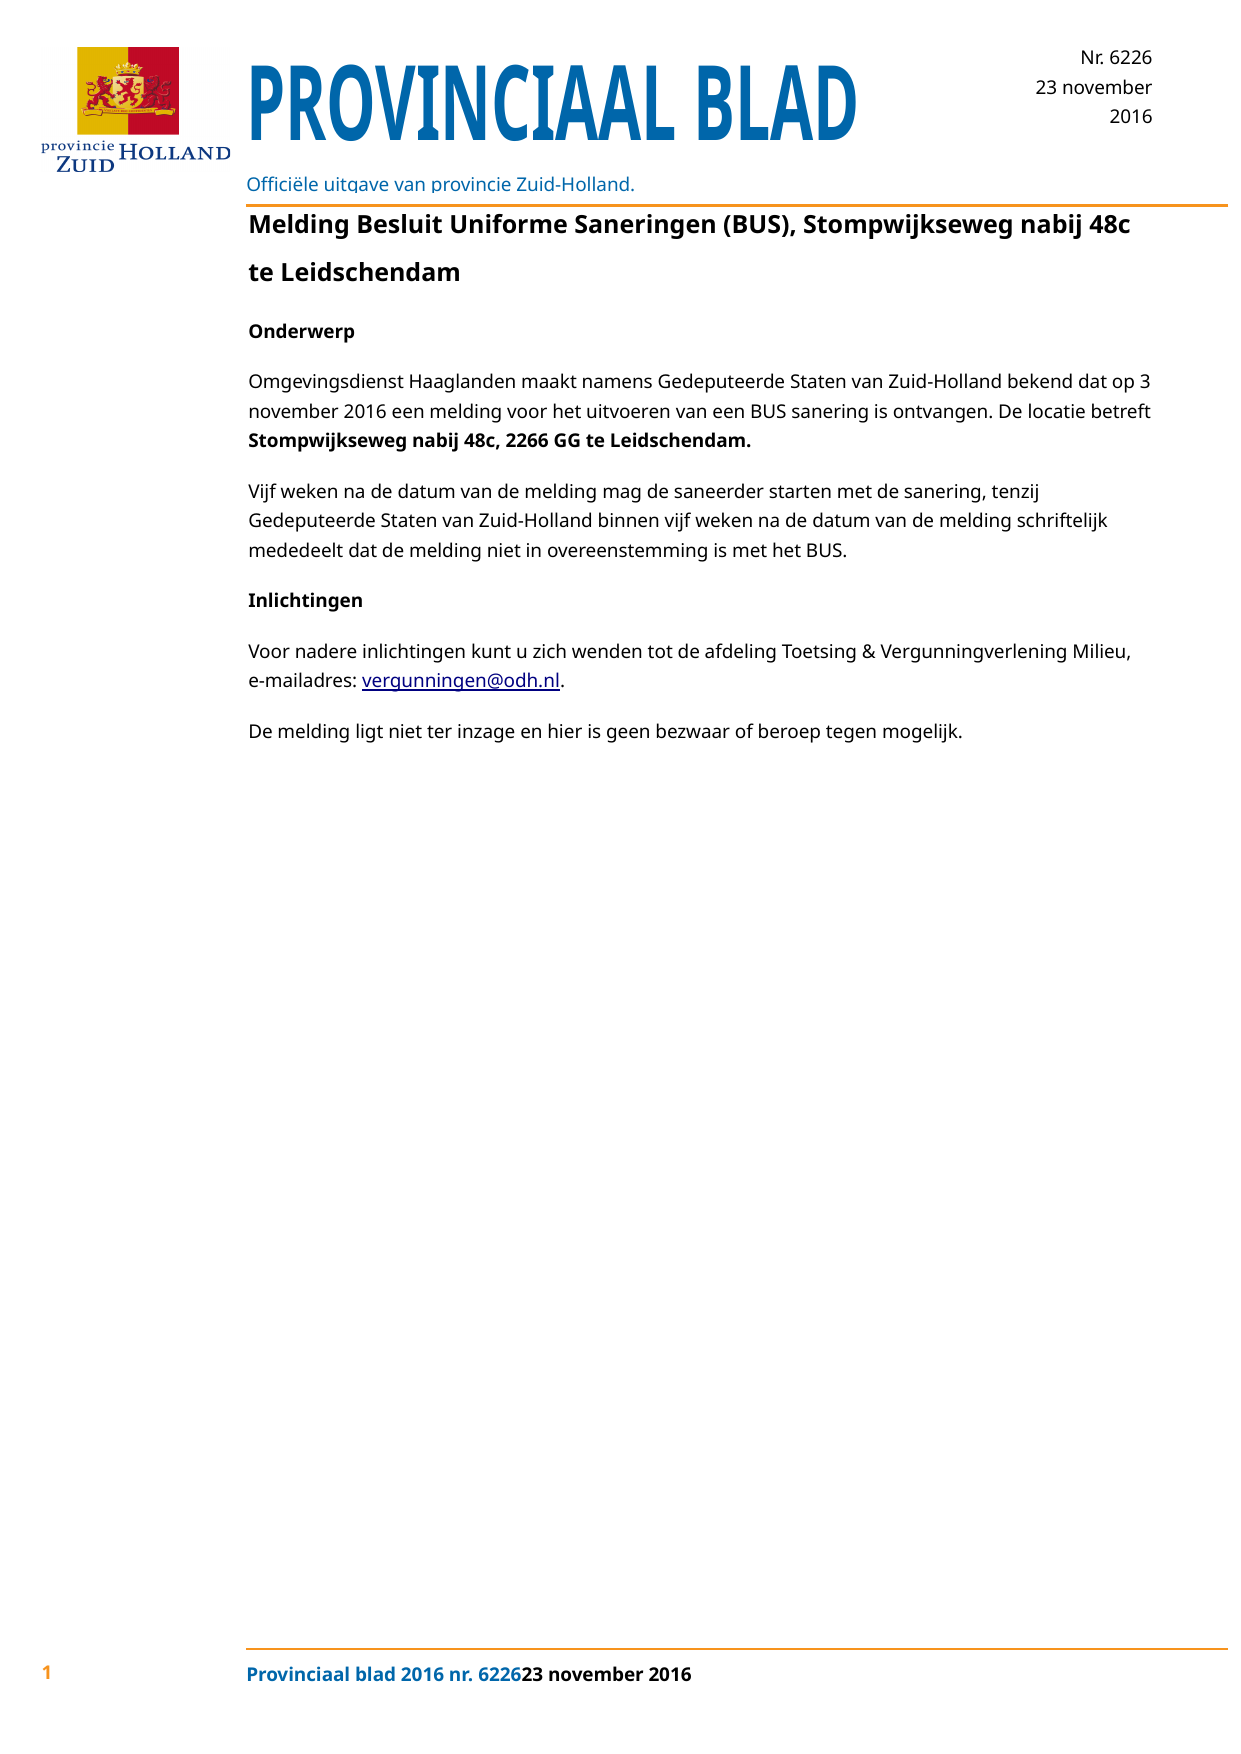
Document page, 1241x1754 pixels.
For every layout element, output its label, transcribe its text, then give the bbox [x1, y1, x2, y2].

text Voor nadere inlichtingen kunt u zich wenden tot de afdeling Toetsing & Vergunningverlening Milieu, e-mailadres: vergunningen@odh.nl. [248, 638, 1152, 693]
text Omgevingsdienst Haaglanden maakt namens Gedeputeerde Staten van Zuid-Holland bekend dat op 3 november 2016 een melding voor het uitvoeren van een BUS sanering is ontvangen. De locatie betreft Stompwijkseweg nabij 48c, 2266 GG te Leidschendam. [248, 368, 1152, 453]
picture [41, 47, 231, 172]
text Vijf weken na de datum van de melding mag de saneerder starten met de sanering, tenzij Gedeputeerde Staten van Zuid-Holland binnen vijf weken na de datum van de melding schriftelijk mededeelt dat de melding niet in overeenstemming is met het BUS. [248, 478, 1152, 563]
text Inlichtingen [248, 587, 1152, 613]
text Melding Besluit Uniforme Saneringen (BUS), Stompwijkseweg nabij 48c te Leidschendam [248, 207, 1152, 288]
text Onderwerp [248, 318, 1152, 344]
text De melding ligt niet ter inzage en hier is geen bezwaar of beroep tegen mogelijk. [248, 718, 1152, 744]
